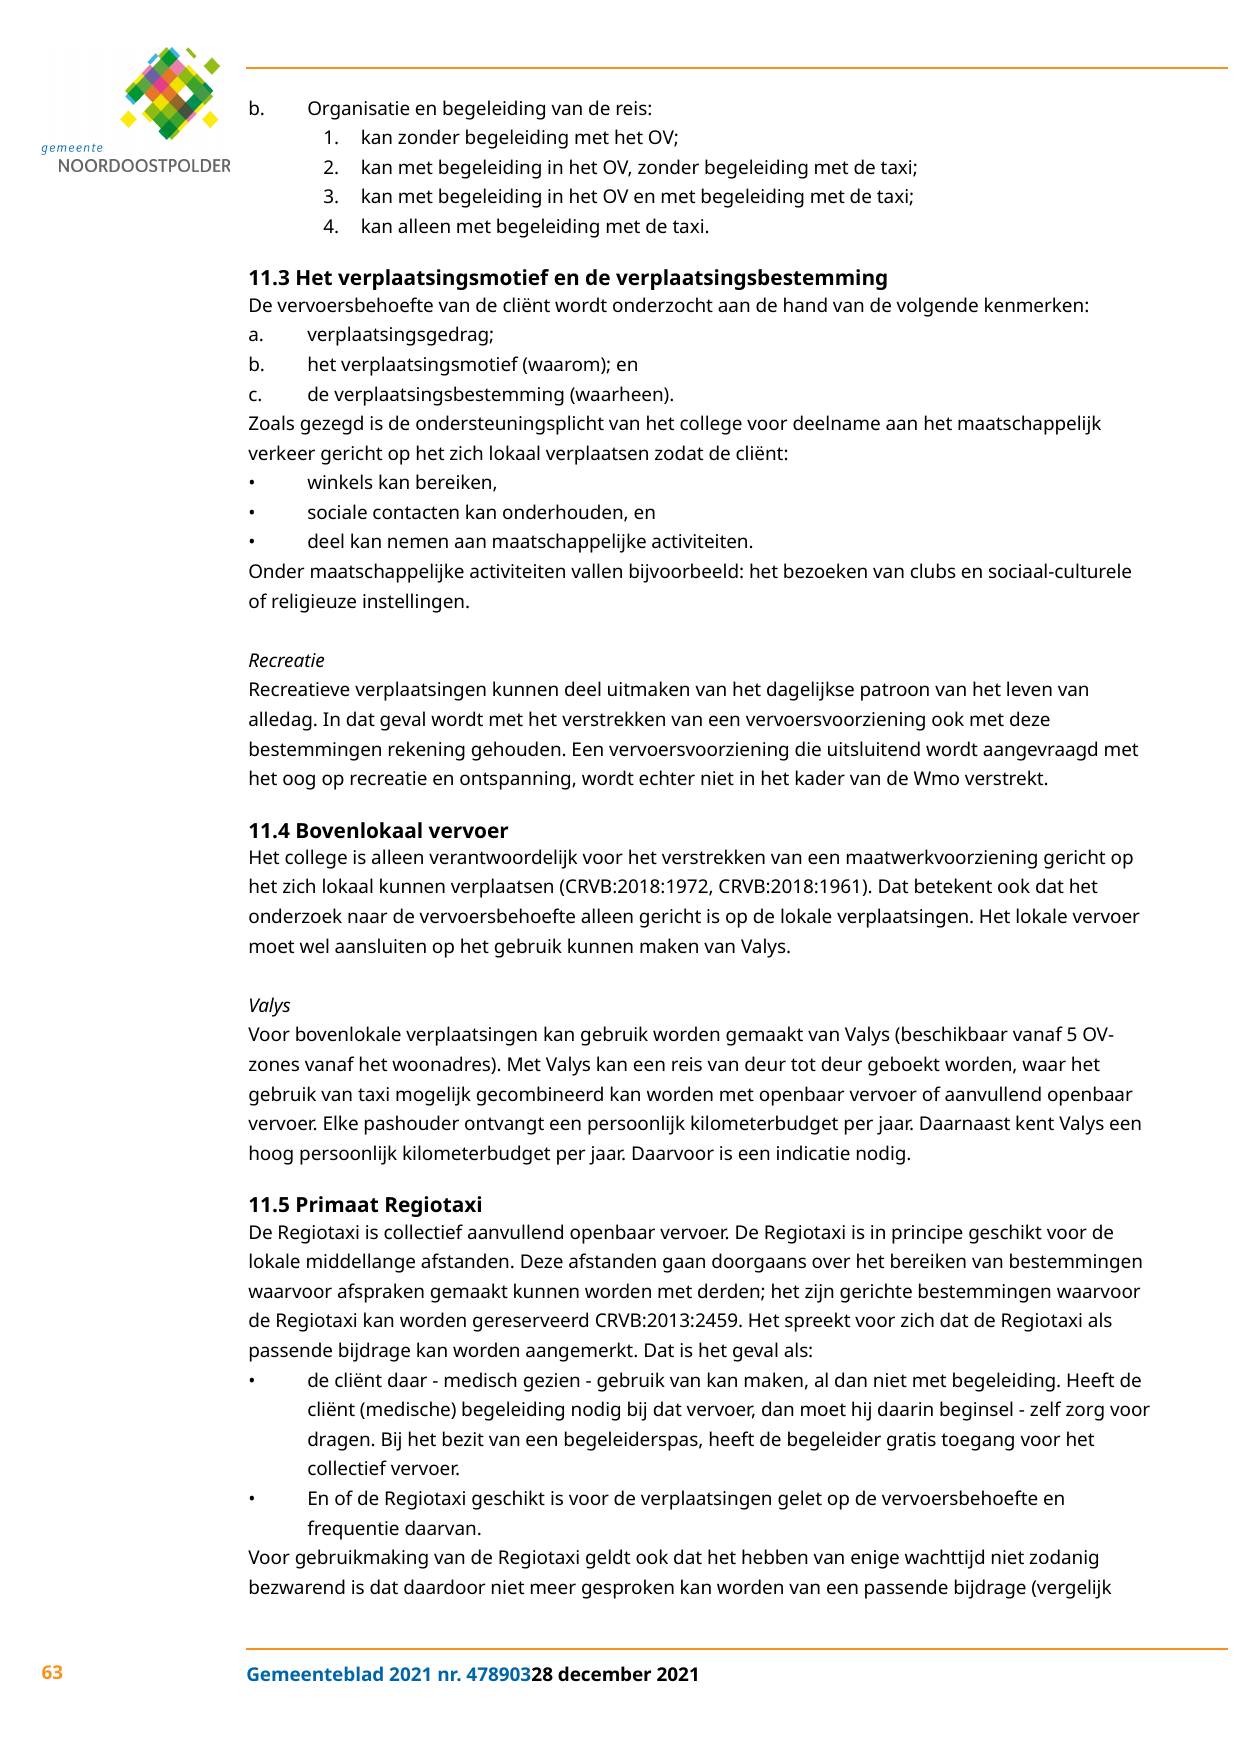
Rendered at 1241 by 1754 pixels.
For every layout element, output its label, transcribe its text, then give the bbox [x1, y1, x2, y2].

text 11.5 Primaat Regiotaxi [248, 1190, 1152, 1219]
list het verplaatsingsmotief (waarom); en [248, 351, 1152, 377]
list de verplaatsingsbestemming (waarheen). [248, 381, 1152, 406]
text Het college is alleen verantwoordelijk voor het verstrekken van een maatwerkvoorziening gericht op het zich lokaal kunnen verplaatsen (CRVB:2018:1972, CRVB:2018:1961). Dat betekent ook dat het onderzoek naar de vervoersbehoefte alleen gericht is op de lokale verplaatsingen. Het lokale vervoer moet wel aansluiten op het gebruik kunnen maken van Valys. [248, 844, 1152, 959]
list kan zonder begeleiding met het OV; [323, 124, 1152, 150]
list kan alleen met begeleiding met de taxi. [323, 213, 1152, 239]
text Recreatie [248, 647, 1152, 673]
list verplaatsingsgedrag; [248, 322, 1152, 347]
text Voor bovenlokale verplaatsingen kan gebruik worden gemaakt van Valys (beschikbaar vanaf 5 OV-zones vanaf het woonadres). Met Valys kan een reis van deur tot deur geboekt worden, waar het gebruik van taxi mogelijk gecombineerd kan worden met openbaar vervoer of aanvullend openbaar vervoer. Elke pashouder ontvangt een persoonlijk kilometerbudget per jaar. Daarnaast kent Valys een hoog persoonlijk kilometerbudget per jaar. Daarvoor is een indicatie nodig. [248, 1022, 1152, 1166]
text Zoals gezegd is de ondersteuningsplicht van het college voor deelname aan het maatschappelijk verkeer gericht op het zich lokaal verplaatsen zodat de cliënt: [248, 410, 1152, 466]
list deel kan nemen aan maatschappelijke activiteiten. [248, 529, 1152, 554]
text 11.3 Het verplaatsingsmotief en de verplaatsingsbestemming [248, 263, 1152, 292]
picture [41, 47, 231, 172]
list En of de Regiotaxi geschikt is voor de verplaatsingen gelet op de vervoersbehoefte en frequentie daarvan. [248, 1485, 1152, 1540]
list sociale contacten kan onderhouden, en [248, 499, 1152, 525]
text 11.4 Bovenlokaal vervoer [248, 816, 1152, 844]
list winkels kan bereiken, [248, 469, 1152, 495]
text De Regiotaxi is collectief aanvullend openbaar vervoer. De Regiotaxi is in principe geschikt voor de lokale middellange afstanden. Deze afstanden gaan doorgaans over het bereiken van bestemmingen waarvoor afspraken gemaakt kunnen worden met derden; het zijn gerichte bestemmingen waarvoor de Regiotaxi kan worden gereserveerd CRVB:2013:2459. Het spreekt voor zich dat de Regiotaxi als passende bijdrage kan worden aangemerkt. Dat is het geval als: [248, 1219, 1152, 1363]
text Voor gebruikmaking van de Regiotaxi geldt ook dat het hebben van enige wachttijd niet zodanig bezwarend is dat daardoor niet meer gesproken kan worden van een passende bijdrage (vergelijk [248, 1544, 1152, 1599]
text Onder maatschappelijke activiteiten vallen bijvoorbeeld: het bezoeken van clubs en sociaal-culturele of religieuze instellingen. [248, 558, 1152, 613]
list de cliënt daar - medisch gezien - gebruik van kan maken, al dan niet met begeleiding. Heeft de cliënt (medische) begeleiding nodig bij dat vervoer, dan moet hij daarin beginsel - zelf zorg voor dragen. Bij het bezit van een begeleiderspas, heeft de begeleider gratis toegang voor het collectief vervoer. [248, 1367, 1152, 1481]
text Recreatieve verplaatsingen kunnen deel uitmaken van het dagelijkse patroon van het leven van alledag. In dat geval wordt met het verstrekken van een vervoersvoorziening ook met deze bestemmingen rekening gehouden. Een vervoersvoorziening die uitsluitend wordt aangevraagd met het oog op recreatie en ontspanning, wordt echter niet in het kader van de Wmo verstrekt. [248, 677, 1152, 791]
list Organisatie en begeleiding van de reis: [248, 95, 1152, 121]
list kan met begeleiding in het OV, zonder begeleiding met de taxi; [323, 154, 1152, 180]
text De vervoersbehoefte van de cliënt wordt onderzocht aan de hand van de volgende kenmerken: [248, 292, 1152, 318]
list kan met begeleiding in het OV en met begeleiding met de taxi; [323, 183, 1152, 209]
text Valys [248, 992, 1152, 1018]
